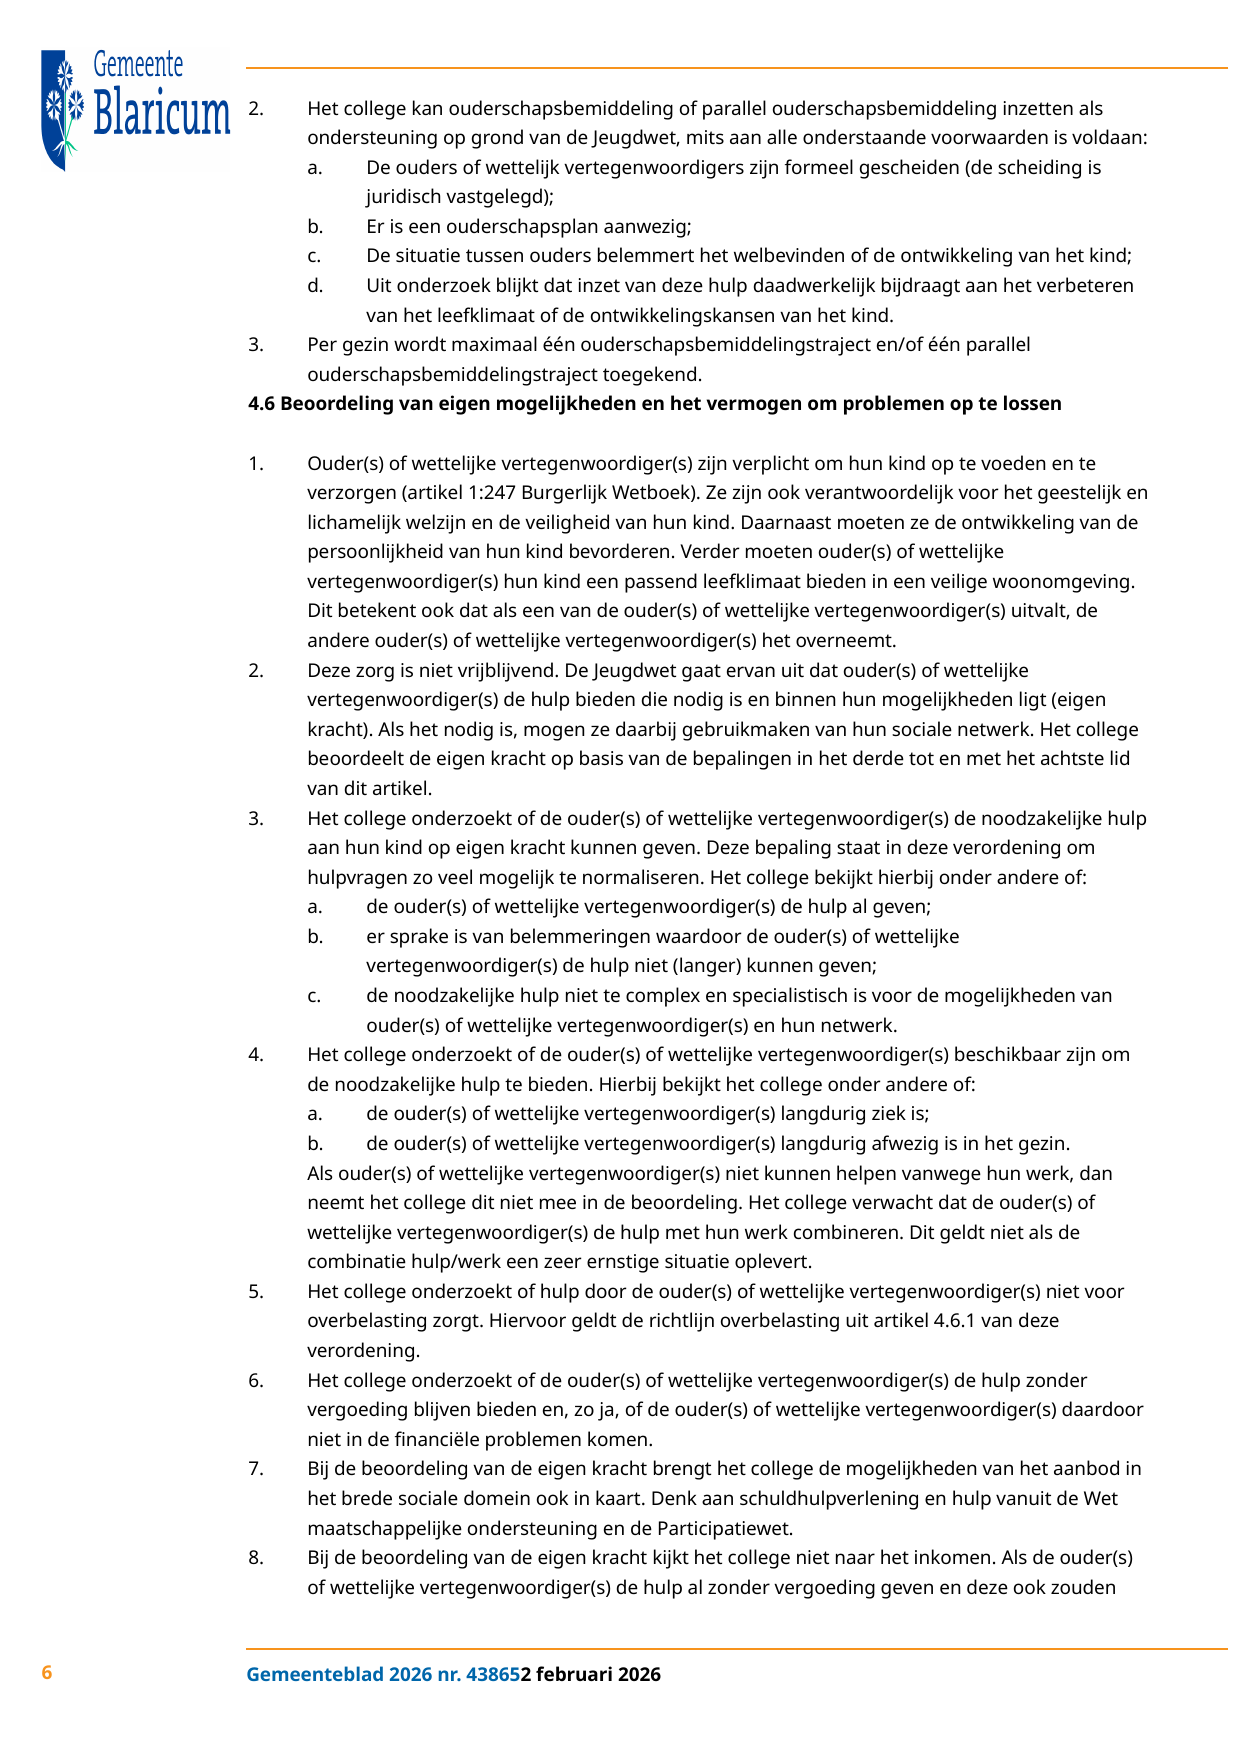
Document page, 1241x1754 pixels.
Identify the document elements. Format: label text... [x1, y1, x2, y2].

list Uit onderzoek blijkt dat inzet van deze hulp daadwerkelijk bijdraagt aan het verbeteren van het leefklimaat of de ontwikkelingskansen van het kind. [307, 272, 1152, 328]
list de ouder(s) of wettelijke vertegenwoordiger(s) langdurig ziek is; [307, 1101, 1152, 1126]
list de noodzakelijke hulp niet te complex en specialistisch is voor de mogelijkheden van ouder(s) of wettelijke vertegenwoordiger(s) en hun netwerk. [307, 982, 1152, 1038]
list Deze zorg is niet vrijblijvend. De Jeugdwet gaat ervan uit dat ouder(s) of wettelijke vertegenwoordiger(s) de hulp bieden die nodig is en binnen hun mogelijkheden ligt (eigen kracht). Als het nodig is, mogen ze daarbij gebruikmaken van hun sociale netwerk. Het college beoordeelt de eigen kracht op basis van de bepalingen in het derde tot en met het achtste lid van dit artikel. [248, 657, 1152, 801]
list Het college onderzoekt of de ouder(s) of wettelijke vertegenwoordiger(s) beschikbaar zijn om de noodzakelijke hulp te bieden. Hierbij bekijkt het college onder andere of: [248, 1041, 1152, 1097]
list Het college kan ouderschapsbemiddeling of parallel ouderschapsbemiddeling inzetten als ondersteuning op grond van de Jeugdwet, mits aan alle onderstaande voorwaarden is voldaan: [248, 95, 1152, 150]
list Per gezin wordt maximaal één ouderschapsbemiddelingstraject en/of één parallel ouderschapsbemiddelingstraject toegekend. [248, 331, 1152, 387]
list Ouder(s) of wettelijke vertegenwoordiger(s) zijn verplicht om hun kind op te voeden en te verzorgen (artikel 1:247 Burgerlijk Wetboek). Ze zijn ook verantwoordelijk voor het geestelijk en lichamelijk welzijn en de veiligheid van hun kind. Daarnaast moeten ze de ontwikkeling van de persoonlijkheid van hun kind bevorderen. Verder moeten ouder(s) of wettelijke vertegenwoordiger(s) hun kind een passend leefklimaat bieden in een veilige woonomgeving. Dit betekent ook dat als een van de ouder(s) of wettelijke vertegenwoordiger(s) uitvalt, de andere ouder(s) of wettelijke vertegenwoordiger(s) het overneemt. [248, 450, 1152, 653]
picture [41, 47, 231, 172]
text 4.6 Beoordeling van eigen mogelijkheden en het vermogen om problemen op te lossen [248, 391, 1152, 416]
list De ouders of wettelijk vertegenwoordigers zijn formeel gescheiden (de scheiding is juridisch vastgelegd); [307, 154, 1152, 209]
list Bij de beoordeling van de eigen kracht brengt het college de mogelijkheden van het aanbod in het brede sociale domein ook in kaart. Denk aan schuldhulpverlening en hulp vanuit de Wet maatschappelijke ondersteuning en de Participatiewet. [248, 1456, 1152, 1541]
list Het college onderzoekt of de ouder(s) of wettelijke vertegenwoordiger(s) de hulp zonder vergoeding blijven bieden en, zo ja, of de ouder(s) of wettelijke vertegenwoordiger(s) daardoor niet in de financiële problemen komen. [248, 1367, 1152, 1452]
list Het college onderzoekt of hulp door de ouder(s) of wettelijke vertegenwoordiger(s) niet voor overbelasting zorgt. Hiervoor geldt de richtlijn overbelasting uit artikel 4.6.1 van deze verordening. [248, 1278, 1152, 1363]
list er sprake is van belemmeringen waardoor de ouder(s) of wettelijke vertegenwoordiger(s) de hulp niet (langer) kunnen geven; [307, 923, 1152, 978]
list Er is een ouderschapsplan aanwezig; [307, 213, 1152, 239]
list De situatie tussen ouders belemmert het welbevinden of de ontwikkeling van het kind; [307, 243, 1152, 268]
list de ouder(s) of wettelijke vertegenwoordiger(s) langdurig afwezig is in het gezin. [307, 1130, 1152, 1156]
list Het college onderzoekt of de ouder(s) of wettelijke vertegenwoordiger(s) de noodzakelijke hulp aan hun kind op eigen kracht kunnen geven. Deze bepaling staat in deze verordening om hulpvragen zo veel mogelijk te normaliseren. Het college bekijkt hierbij onder andere of: [248, 805, 1152, 890]
list Als ouder(s) of wettelijke vertegenwoordiger(s) niet kunnen helpen vanwege hun werk, dan neemt het college dit niet mee in de beoordeling. Het college verwacht dat de ouder(s) of wettelijke vertegenwoordiger(s) de hulp met hun werk combineren. Dit geldt niet als de combinatie hulp/werk een zeer ernstige situatie oplevert. [248, 1160, 1152, 1274]
list Bij de beoordeling van de eigen kracht kijkt het college niet naar het inkomen. Als de ouder(s) of wettelijke vertegenwoordiger(s) de hulp al zonder vergoeding geven en deze ook zouden [248, 1544, 1152, 1600]
list de ouder(s) of wettelijke vertegenwoordiger(s) de hulp al geven; [307, 893, 1152, 919]
